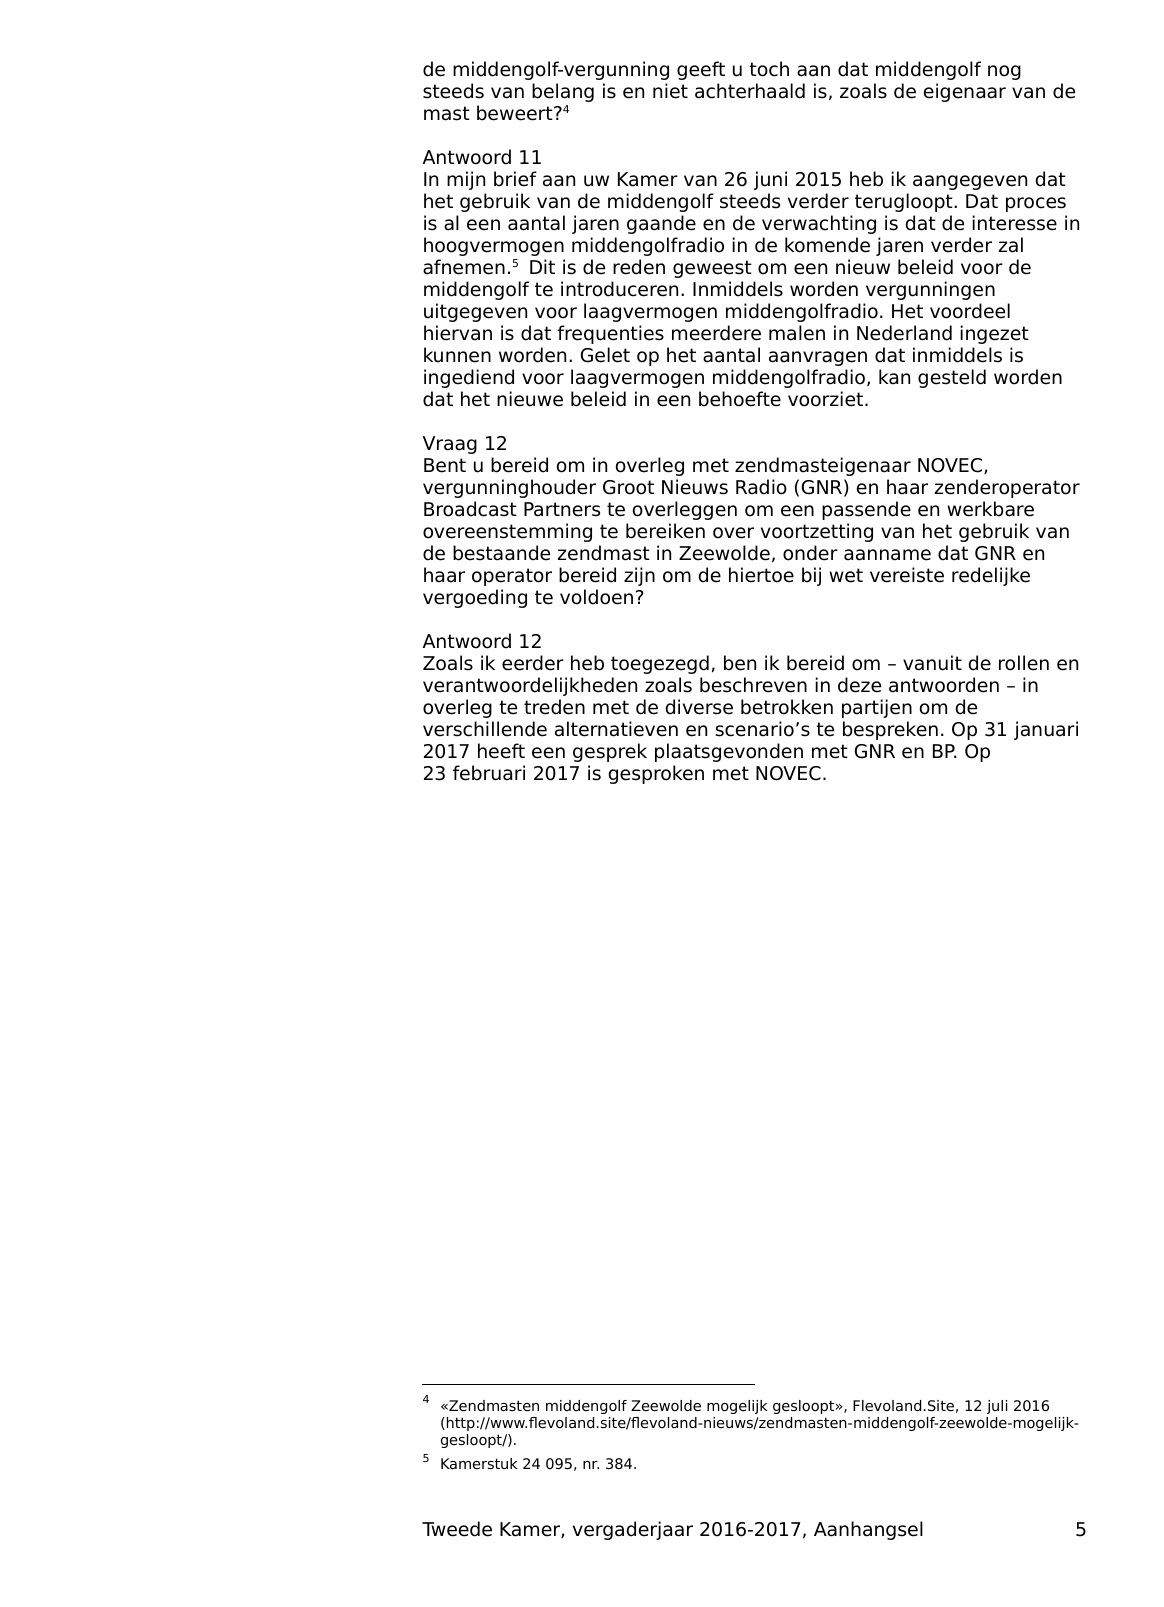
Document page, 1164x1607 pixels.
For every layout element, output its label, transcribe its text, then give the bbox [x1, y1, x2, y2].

text Vraag 12 [422, 433, 1087, 455]
text In mijn brief aan uw Kamer van 26 juni 2015 heb ik aangegeven dat het gebruik van de middengolf steeds verder terugloopt. Dat proces is al een aantal jaren gaande en de verwachting is dat de interesse in hoogvermogen middengolfradio in de komende jaren verder zal afnemen. Dit is de reden geweest om een nieuw beleid voor de middengolf te introduceren. Inmiddels worden vergunningen uitgegeven voor laagvermogen middengolfradio. Het voordeel hiervan is dat frequenties meerdere malen in Nederland ingezet kunnen worden. Gelet op het aantal aanvragen dat inmiddels is ingediend voor laagvermogen middengolfradio, kan gesteld worden dat het nieuwe beleid in een behoefte voorziet. [422, 169, 1087, 411]
text Antwoord 12 [422, 631, 1087, 653]
text «Zendmasten middengolf Zeewolde mogelijk gesloopt», Flevoland.Site, 12 juli 2016 (http://www.flevoland.site/flevoland-nieuws/zendmasten-middengolf-zeewolde-mogelijk-gesloopt/). [422, 1393, 1087, 1449]
text Antwoord 11 [422, 147, 1087, 169]
text Zoals ik eerder heb toegezegd, ben ik bereid om – vanuit de rollen en verantwoordelijkheden zoals beschreven in deze antwoorden – in overleg te treden met de diverse betrokken partijen om de verschillende alternatieven en scenario’s te bespreken. Op 31 januari 2017 heeft een gesprek plaatsgevonden met GNR en BP. Op 23 februari 2017 is gesproken met NOVEC. [422, 653, 1087, 785]
text de middengolf-vergunning geeft u toch aan dat middengolf nog steeds van belang is en niet achterhaald is, zoals de eigenaar van de mast beweert? [422, 59, 1087, 125]
text Bent u bereid om in overleg met zendmasteigenaar NOVEC, vergunninghouder Groot Nieuws Radio (GNR) en haar zenderoperator Broadcast Partners te overleggen om een passende en werkbare overeenstemming te bereiken over voortzetting van het gebruik van de bestaande zendmast in Zeewolde, onder aanname dat GNR en haar operator bereid zijn om de hiertoe bij wet vereiste redelijke vergoeding te voldoen? [422, 455, 1087, 609]
text Kamerstuk 24 095, nr. 384. [422, 1452, 1087, 1474]
